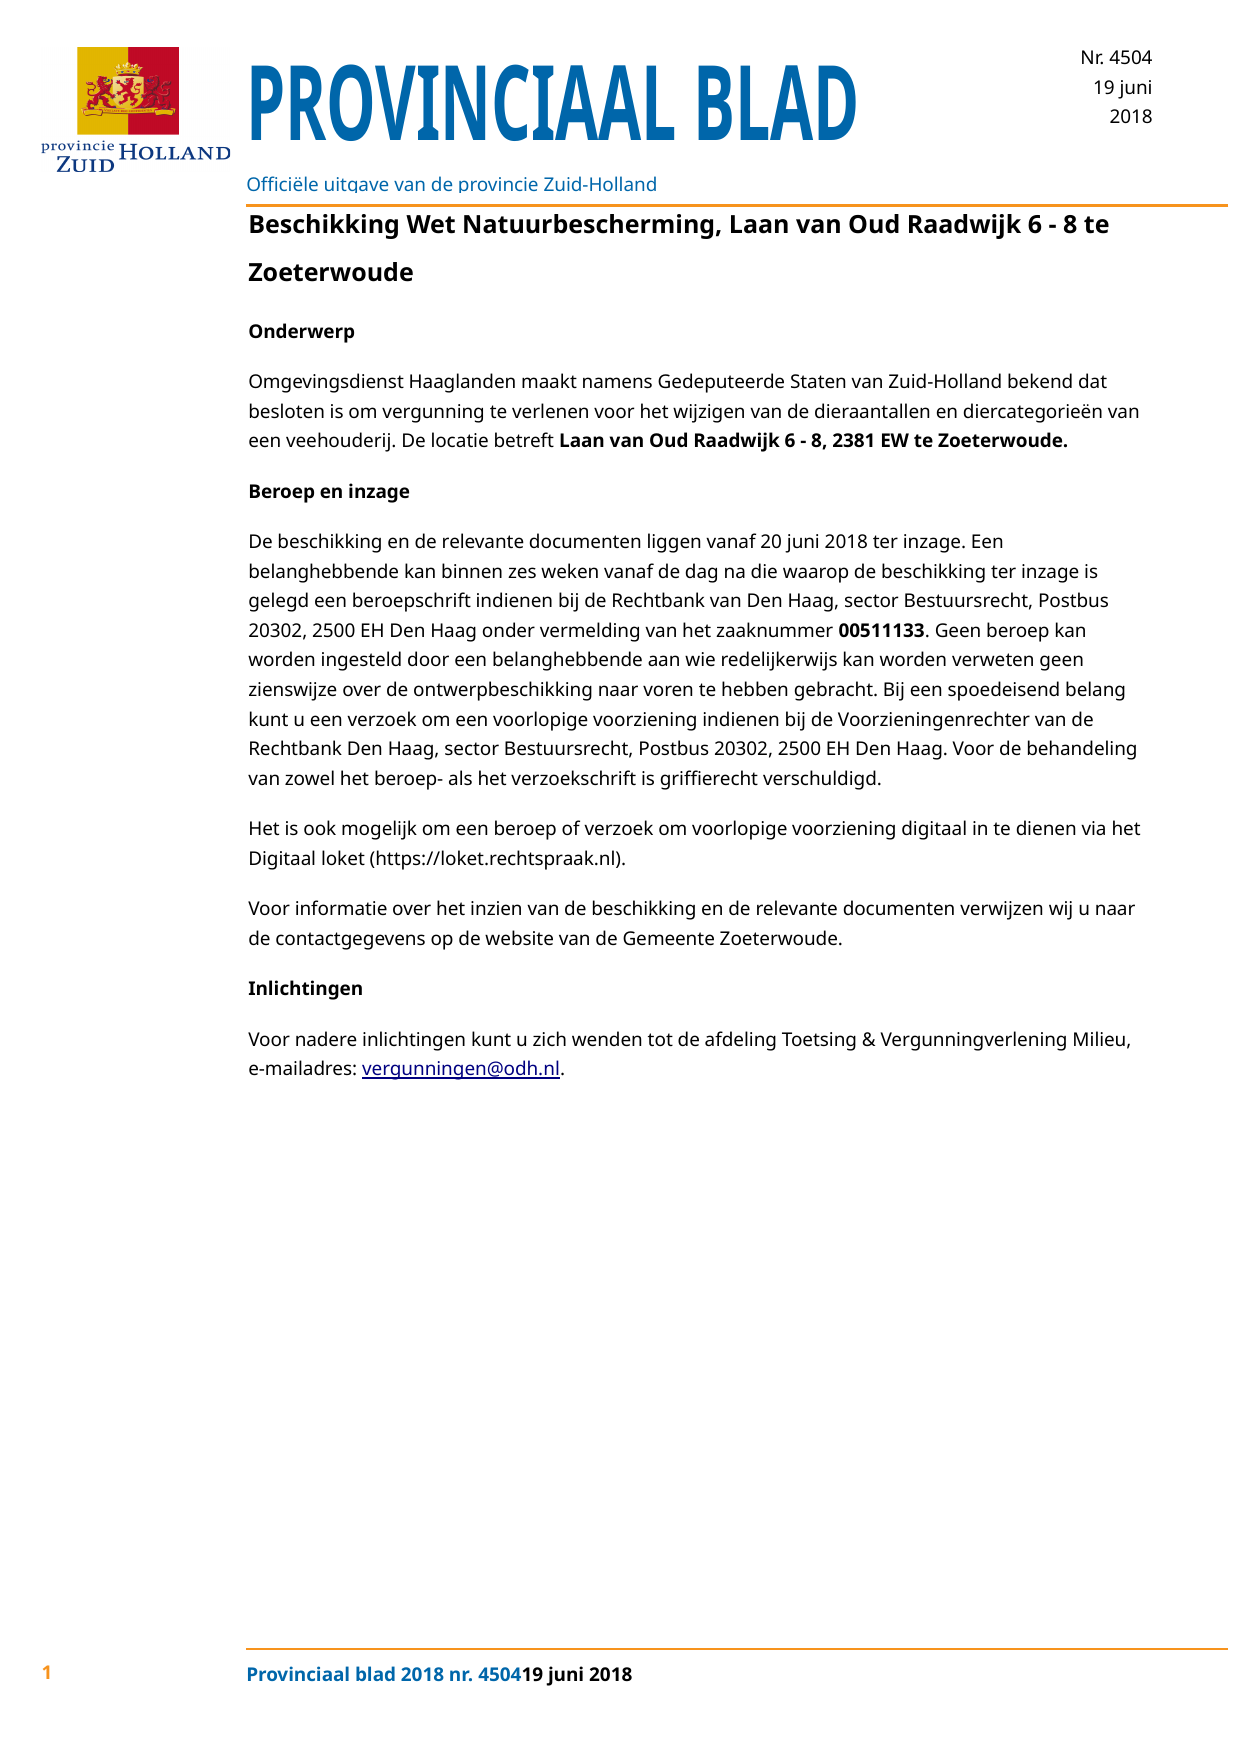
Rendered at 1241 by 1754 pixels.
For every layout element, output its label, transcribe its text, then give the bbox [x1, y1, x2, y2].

text Onderwerp [248, 318, 1152, 344]
text Beroep en inzage [248, 478, 1152, 504]
text Omgevingsdienst Haaglanden maakt namens Gedeputeerde Staten van Zuid-Holland bekend dat besloten is om vergunning te verlenen voor het wijzigen van de dieraantallen en diercategorieën van een veehouderij. De locatie betreft Laan van Oud Raadwijk 6 - 8, 2381 EW te Zoeterwoude. [248, 368, 1152, 453]
text Beschikking Wet Natuurbescherming, Laan van Oud Raadwijk 6 - 8 te Zoeterwoude [248, 207, 1152, 288]
picture [41, 47, 231, 172]
text Inlichtingen [248, 975, 1152, 1001]
text Voor informatie over het inzien van de beschikking en de relevante documenten verwijzen wij u naar de contactgegevens op de website van de Gemeente Zoeterwoude. [248, 895, 1152, 951]
text Het is ook mogelijk om een beroep of verzoek om voorlopige voorziening digitaal in te dienen via het Digitaal loket (https://loket.rechtspraak.nl). [248, 815, 1152, 871]
text De beschikking en de relevante documenten liggen vanaf 20 juni 2018 ter inzage. Een belanghebbende kan binnen zes weken vanaf de dag na die waarop de beschikking ter inzage is gelegd een beroepschrift indienen bij de Rechtbank van Den Haag, sector Bestuursrecht, Postbus 20302, 2500 EH Den Haag onder vermelding van het zaaknummer 00511133. Geen beroep kan worden ingesteld door een belanghebbende aan wie redelijkerwijs kan worden verweten geen zienswijze over de ontwerpbeschikking naar voren te hebben gebracht. Bij een spoedeisend belang kunt u een verzoek om een voorlopige voorziening indienen bij de Voorzieningenrechter van de Rechtbank Den Haag, sector Bestuursrecht, Postbus 20302, 2500 EH Den Haag. Voor de behandeling van zowel het beroep- als het verzoekschrift is griffierecht verschuldigd. [248, 528, 1152, 791]
text Voor nadere inlichtingen kunt u zich wenden tot de afdeling Toetsing & Vergunningverlening Milieu, e-mailadres: vergunningen@odh.nl. [248, 1026, 1152, 1081]
